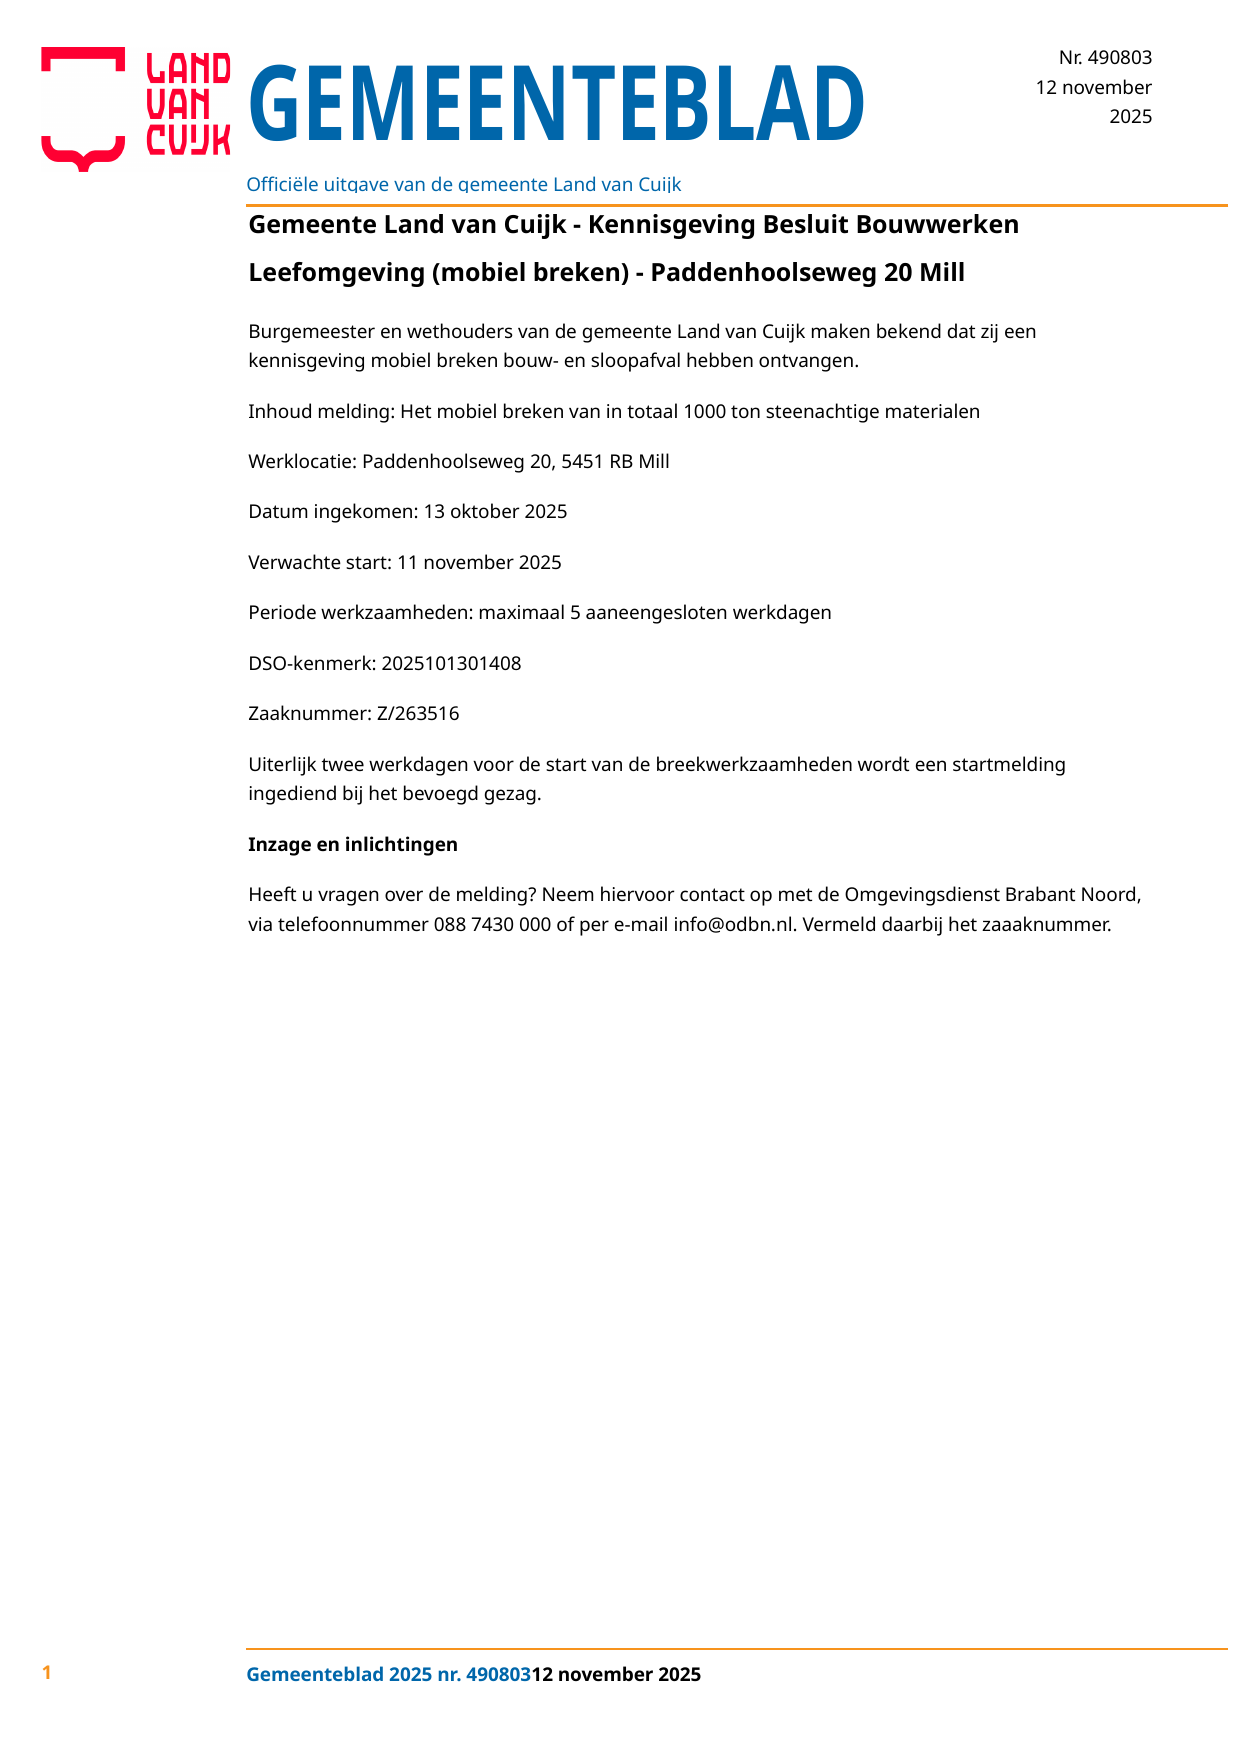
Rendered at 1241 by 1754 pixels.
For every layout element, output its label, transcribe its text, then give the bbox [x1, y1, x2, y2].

text Burgemeester en wethouders van de gemeente Land van Cuijk maken bekend dat zij een kennisgeving mobiel breken bouw- en sloopafval hebben ontvangen. [248, 318, 1152, 373]
text Werklocatie: Paddenhoolseweg 20, 5451 RB Mill [248, 448, 1152, 474]
text Datum ingekomen: 13 oktober 2025 [248, 499, 1152, 524]
text Gemeente Land van Cuijk - Kennisgeving Besluit Bouwwerken Leefomgeving (mobiel breken) - Paddenhoolseweg 20 Mill [248, 207, 1152, 288]
text Verwachte start: 11 november 2025 [248, 549, 1152, 575]
text Uiterlijk twee werkdagen voor de start van de breekwerkzaamheden wordt een startmelding ingediend bij het bevoegd gezag. [248, 751, 1152, 806]
picture [41, 47, 231, 172]
text Inhoud melding: Het mobiel breken van in totaal 1000 ton steenachtige materialen [248, 398, 1152, 424]
text DSO-kenmerk: 2025101301408 [248, 650, 1152, 676]
text Inzage en inlichtingen [248, 831, 1152, 857]
text Periode werkzaamheden: maximaal 5 aaneengesloten werkdagen [248, 599, 1152, 625]
text Heeft u vragen over de melding? Neem hiervoor contact op met de Omgevingsdienst Brabant Noord, via telefoonnummer 088 7430 000 of per e-mail info@odbn.nl. Vermeld daarbij het zaaaknummer. [248, 881, 1152, 937]
text Zaaknummer: Z/263516 [248, 700, 1152, 726]
